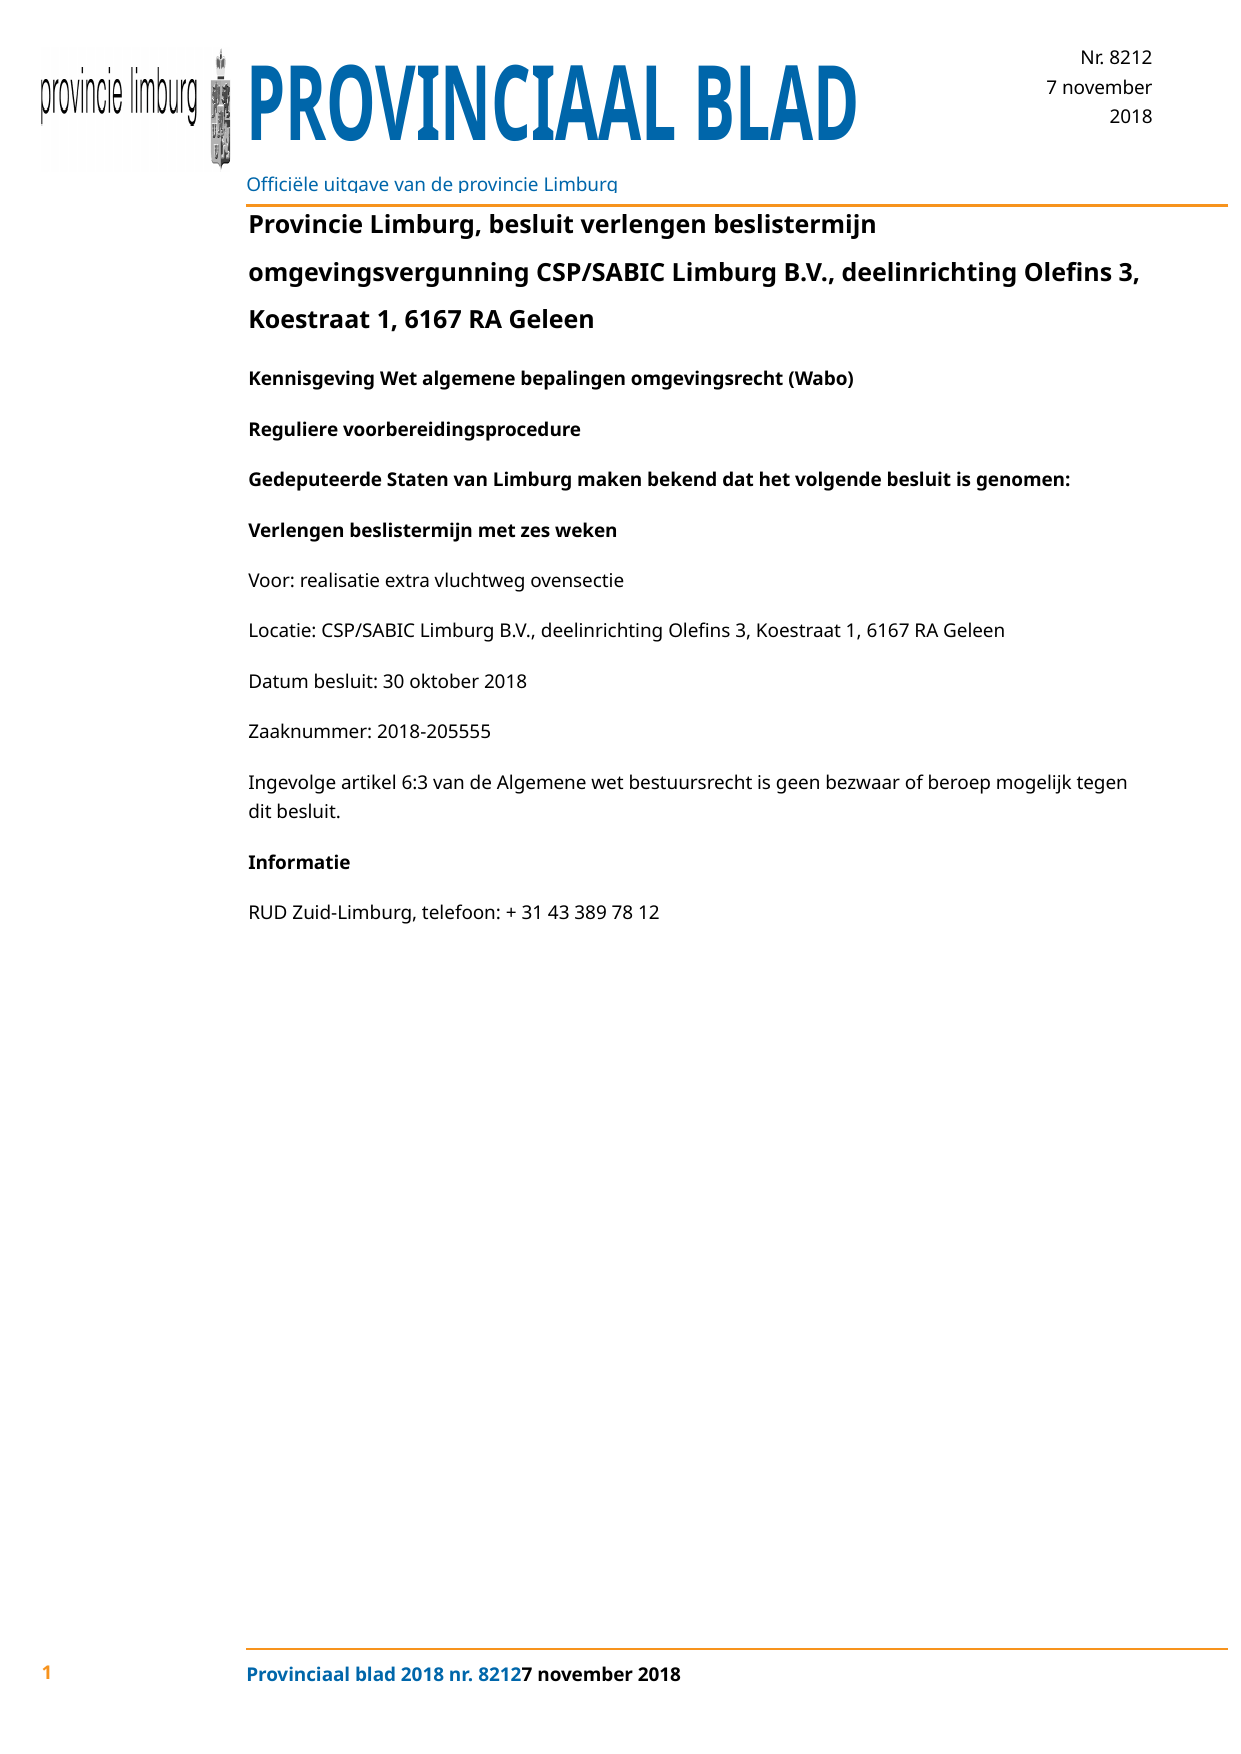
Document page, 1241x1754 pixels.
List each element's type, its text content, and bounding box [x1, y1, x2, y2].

text Ingevolge artikel 6:3 van de Algemene wet bestuursrecht is geen bezwaar of beroep mogelijk tegen dit besluit. [248, 769, 1152, 824]
picture [41, 47, 231, 172]
text Informatie [248, 849, 1152, 874]
text Verlengen beslistermijn met zes weken [248, 517, 1152, 542]
text Reguliere voorbereidingsprocedure [248, 416, 1152, 442]
text Voor: realisatie extra vluchtweg ovensectie [248, 567, 1152, 593]
text Gedeputeerde Staten van Limburg maken bekend dat het volgende besluit is genomen: [248, 466, 1152, 492]
text RUD Zuid-Limburg, telefoon: + 31 43 389 78 12 [248, 899, 1152, 925]
text Datum besluit: 30 oktober 2018 [248, 668, 1152, 694]
text Kennisgeving Wet algemene bepalingen omgevingsrecht (Wabo) [248, 366, 1152, 391]
text Locatie: CSP/SABIC Limburg B.V., deelinrichting Olefins 3, Koestraat 1, 6167 RA Geleen [248, 618, 1152, 643]
text Zaaknummer: 2018-205555 [248, 718, 1152, 744]
text Provincie Limburg, besluit verlengen beslistermijn omgevingsvergunning CSP/SABIC Limburg B.V., deelinrichting Olefins 3, Koestraat 1, 6167 RA Geleen [248, 207, 1152, 336]
